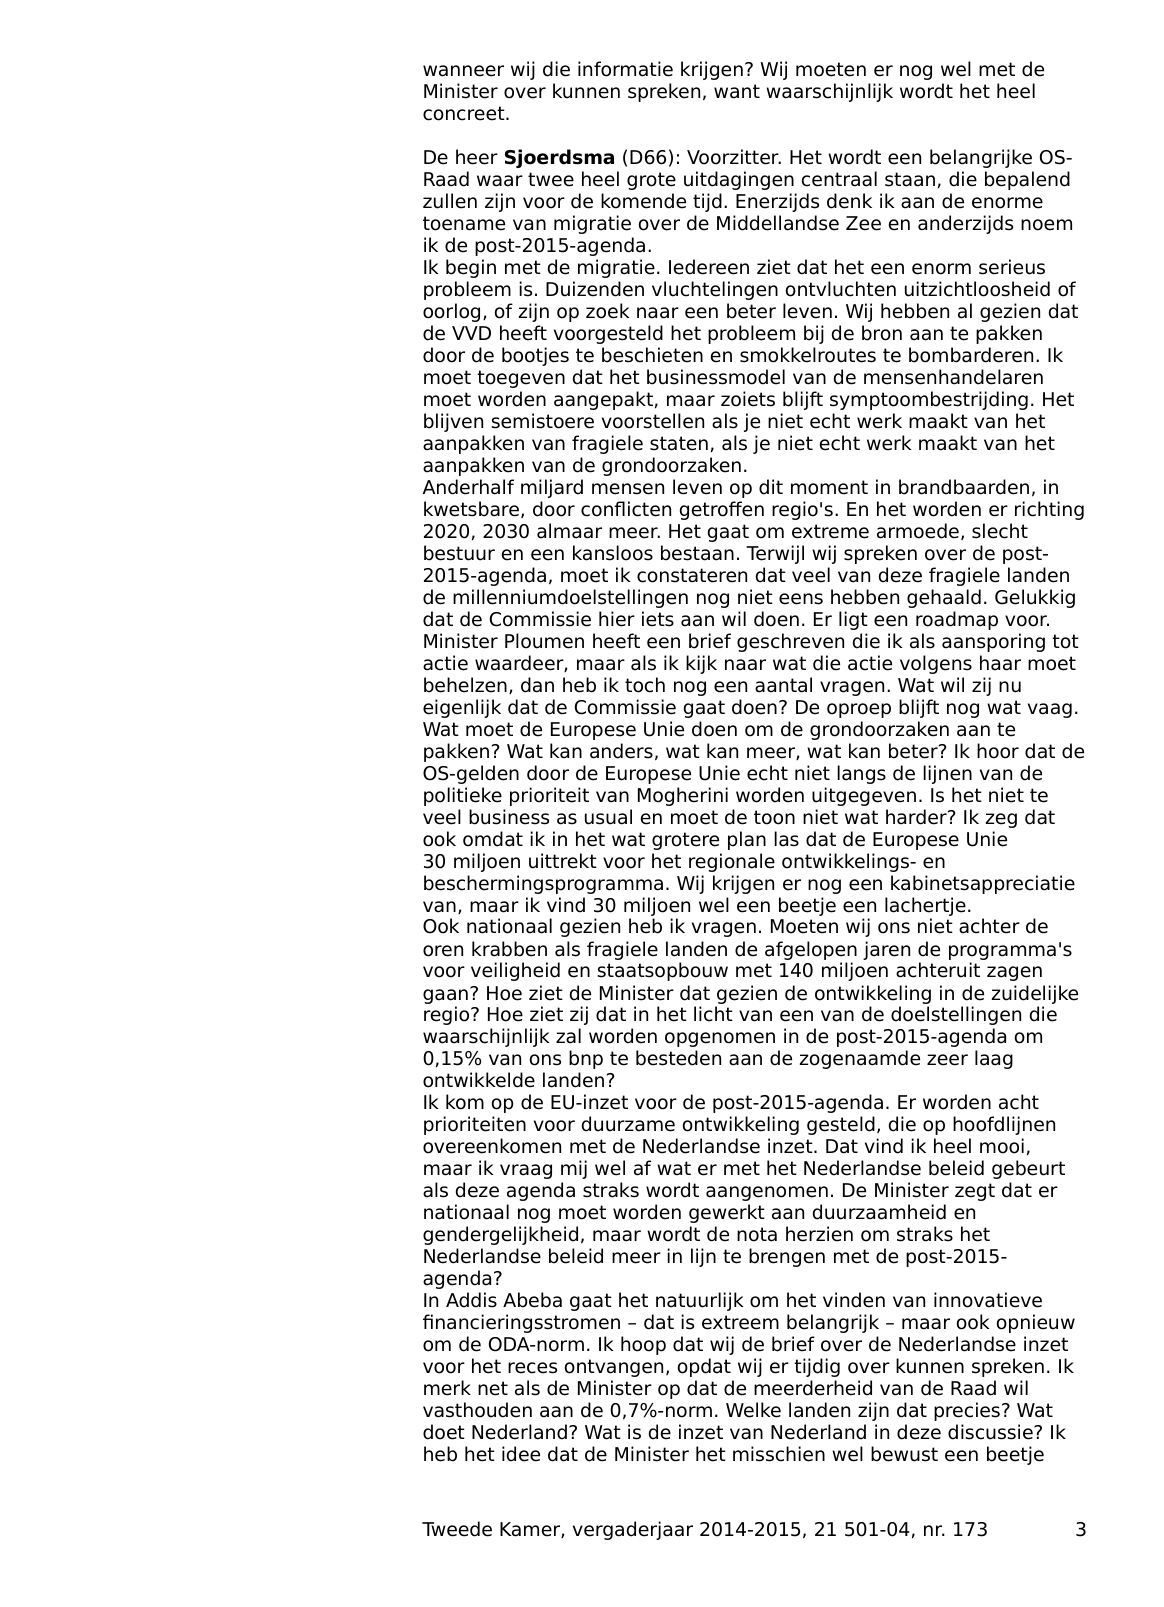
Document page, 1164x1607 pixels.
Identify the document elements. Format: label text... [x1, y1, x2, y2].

text In Addis Abeba gaat het natuurlijk om het vinden van innovatieve financieringsstromen – dat is extreem belangrijk – maar ook opnieuw om de ODA-norm. Ik hoop dat wij de brief over de Nederlandse inzet voor het reces ontvangen, opdat wij er tijdig over kunnen spreken. Ik merk net als de Minister op dat de meerderheid van de Raad wil vasthouden aan de 0,7%-norm. Welke landen zijn dat precies? Wat doet Nederland? Wat is de inzet van Nederland in deze discussie? Ik heb het idee dat de Minister het misschien wel bewust een beetje [422, 1290, 1087, 1466]
text Ik kom op de EU-inzet voor de post-2015-agenda. Er worden acht prioriteiten voor duurzame ontwikkeling gesteld, die op hoofdlijnen overeenkomen met de Nederlandse inzet. Dat vind ik heel mooi, maar ik vraag mij wel af wat er met het Nederlandse beleid gebeurt als deze agenda straks wordt aangenomen. De Minister zegt dat er nationaal nog moet worden gewerkt aan duurzaamheid en gendergelijkheid, maar wordt de nota herzien om straks het Nederlandse beleid meer in lijn te brengen met de post-2015-agenda? [422, 1092, 1087, 1290]
text Ik begin met de migratie. Iedereen ziet dat het een enorm serieus probleem is. Duizenden vluchtelingen ontvluchten uitzichtloosheid of oorlog, of zijn op zoek naar een beter leven. Wij hebben al gezien dat de VVD heeft voorgesteld het probleem bij de bron aan te pakken door de bootjes te beschieten en smokkelroutes te bombarderen. Ik moet toegeven dat het businessmodel van de mensenhandelaren moet worden aangepakt, maar zoiets blijft symptoombestrijding. Het blijven semistoere voorstellen als je niet echt werk maakt van het aanpakken van fragiele staten, als je niet echt werk maakt van het aanpakken van de grondoorzaken. [422, 257, 1087, 477]
text wanneer wij die informatie krijgen? Wij moeten er nog wel met de Minister over kunnen spreken, want waarschijnlijk wordt het heel concreet. [422, 59, 1087, 125]
text De heer Sjoerdsma (D66): Voorzitter. Het wordt een belangrijke OS-Raad waar twee heel grote uitdagingen centraal staan, die bepalend zullen zijn voor de komende tijd. Enerzijds denk ik aan de enorme toename van migratie over de Middellandse Zee en anderzijds noem ik de post-2015-agenda. [422, 147, 1087, 257]
text Anderhalf miljard mensen leven op dit moment in brandbaarden, in kwetsbare, door conflicten getroffen regio's. En het worden er richting 2020, 2030 almaar meer. Het gaat om extreme armoede, slecht bestuur en een kansloos bestaan. Terwijl wij spreken over de post-2015-agenda, moet ik constateren dat veel van deze fragiele landen de millenniumdoelstellingen nog niet eens hebben gehaald. Gelukkig dat de Commissie hier iets aan wil doen. Er ligt een roadmap voor. Minister Ploumen heeft een brief geschreven die ik als aansporing tot actie waardeer, maar als ik kijk naar wat die actie volgens haar moet behelzen, dan heb ik toch nog een aantal vragen. Wat wil zij nu eigenlijk dat de Commissie gaat doen? De oproep blijft nog wat vaag. Wat moet de Europese Unie doen om de grondoorzaken aan te pakken? Wat kan anders, wat kan meer, wat kan beter? Ik hoor dat de OS-gelden door de Europese Unie echt niet langs de lijnen van de politieke prioriteit van Mogherini worden uitgegeven. Is het niet te veel business as usual en moet de toon niet wat harder? Ik zeg dat ook omdat ik in het wat grotere plan las dat de Europese Unie 30 miljoen uittrekt voor het regionale ontwikkelings- en beschermingsprogramma. Wij krijgen er nog een kabinetsappreciatie van, maar ik vind 30 miljoen wel een beetje een lachertje. [422, 477, 1087, 916]
text Ook nationaal gezien heb ik vragen. Moeten wij ons niet achter de oren krabben als fragiele landen de afgelopen jaren de programma's voor veiligheid en staatsopbouw met 140 miljoen achteruit zagen gaan? Hoe ziet de Minister dat gezien de ontwikkeling in de zuidelijke regio? Hoe ziet zij dat in het licht van een van de doelstellingen die waarschijnlijk zal worden opgenomen in de post-2015-agenda om 0,15% van ons bnp te besteden aan de zogenaamde zeer laag ontwikkelde landen? [422, 916, 1087, 1092]
